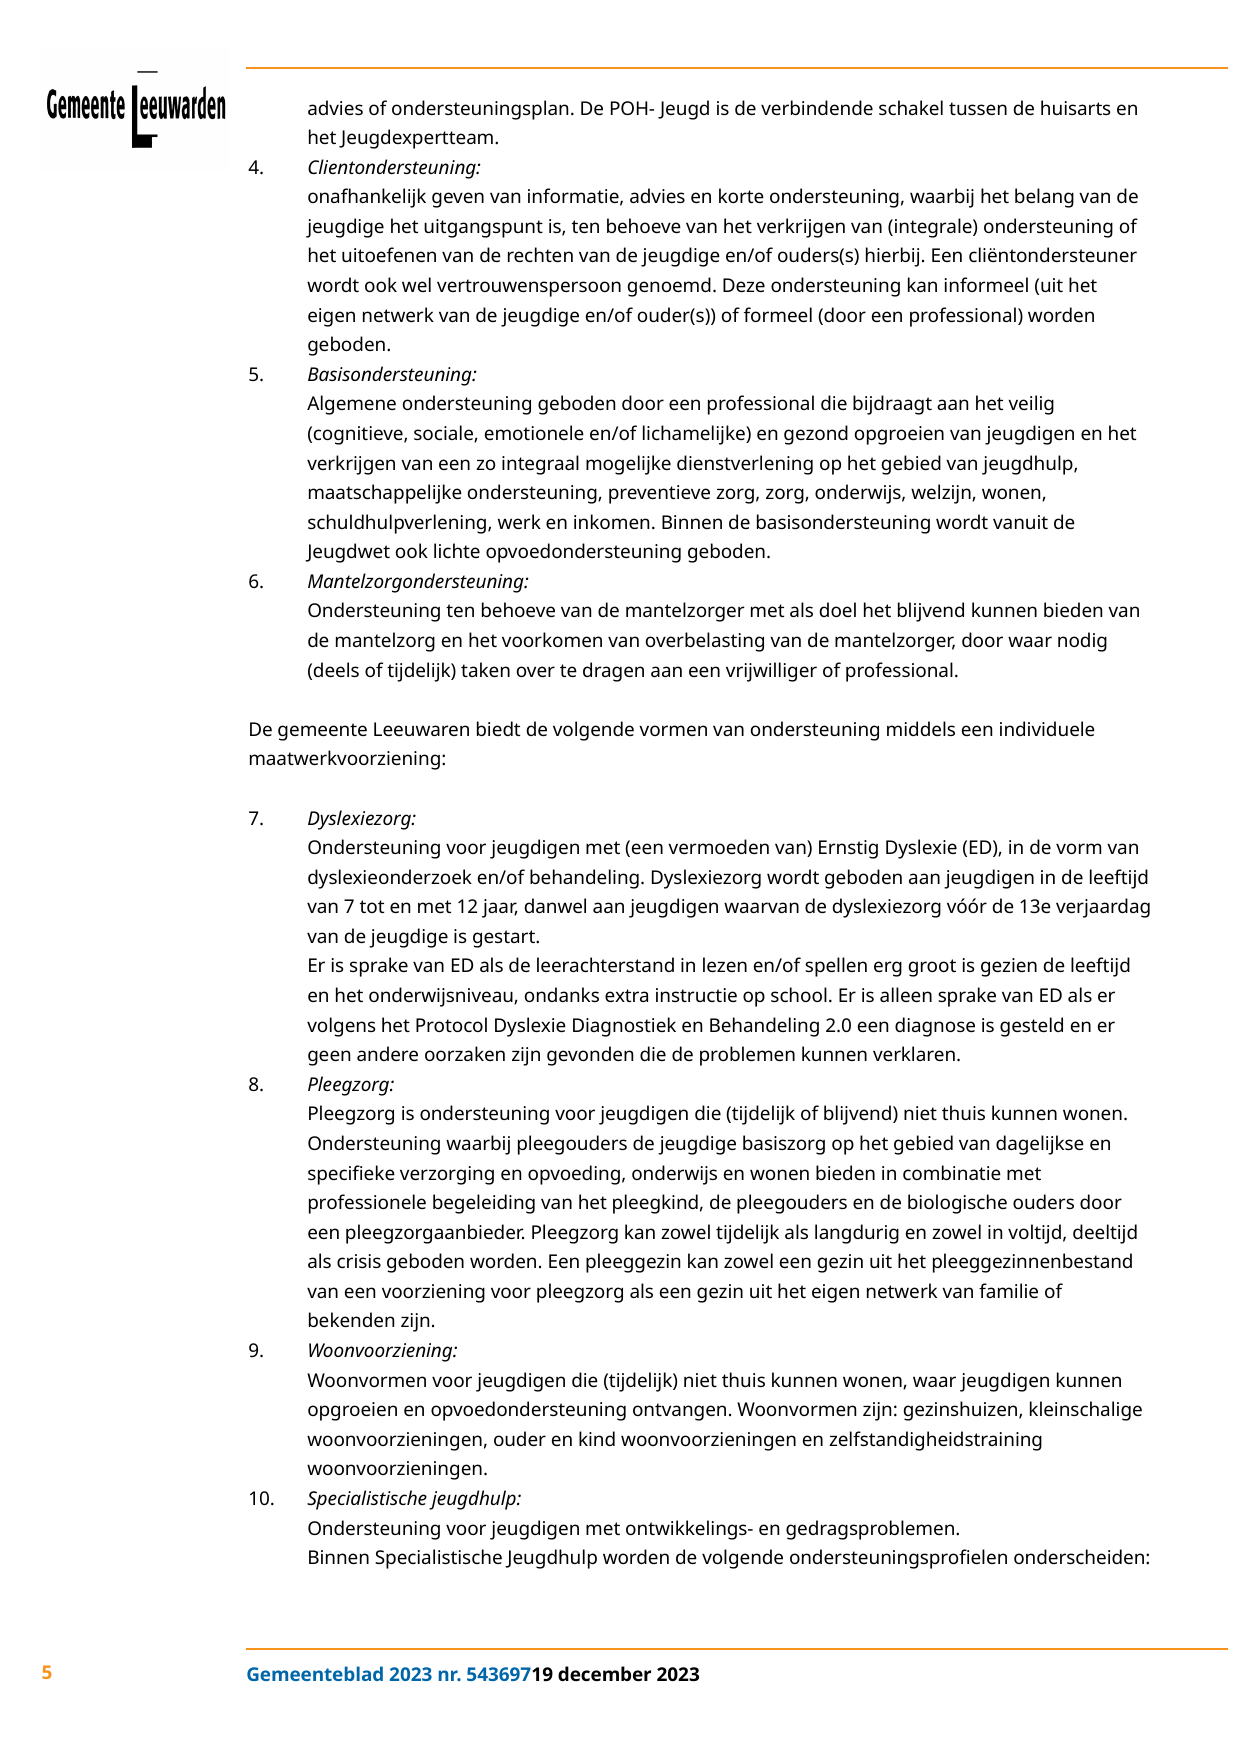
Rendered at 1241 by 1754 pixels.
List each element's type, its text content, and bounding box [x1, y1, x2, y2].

list Dyslexiezorg: [248, 805, 1152, 831]
list Basisondersteuning: [248, 361, 1152, 387]
list Clientondersteuning: [248, 154, 1152, 180]
list onafhankelijk geven van informatie, advies en korte ondersteuning, waarbij het belang van de jeugdige het uitgangspunt is, ten behoeve van het verkrijgen van (integrale) ondersteuning of het uitoefenen van de rechten van de jeugdige en/of ouders(s) hierbij. Een cliëntondersteuner wordt ook wel vertrouwenspersoon genoemd. Deze ondersteuning kan informeel (uit het eigen netwerk van de jeugdige en/of ouder(s)) of formeel (door een professional) worden geboden. [248, 183, 1152, 357]
list Ondersteuning ten behoeve van de mantelzorger met als doel het blijvend kunnen bieden van de mantelzorg en het voorkomen van overbelasting van de mantelzorger, door waar nodig (deels of tijdelijk) taken over te dragen aan een vrijwilliger of professional. [248, 598, 1152, 683]
list Woonvoorziening: [248, 1337, 1152, 1363]
picture [41, 47, 231, 172]
text De gemeente Leeuwaren biedt de volgende vormen van ondersteuning middels een individuele maatwerkvoorziening: [248, 716, 1152, 771]
list Ondersteuning voor jeugdigen met ontwikkelings- en gedragsproblemen. [248, 1515, 1152, 1541]
list Binnen Specialistische Jeugdhulp worden de volgende ondersteuningsprofielen onderscheiden: [248, 1544, 1152, 1570]
list Ondersteuning voor jeugdigen met (een vermoeden van) Ernstig Dyslexie (ED), in de vorm van dyslexieonderzoek en/of behandeling. Dyslexiezorg wordt geboden aan jeugdigen in de leeftijd van 7 tot en met 12 jaar, danwel aan jeugdigen waarvan de dyslexiezorg vóór de 13e verjaardag van de jeugdige is gestart. [248, 834, 1152, 949]
list Algemene ondersteuning geboden door een professional die bijdraagt aan het veilig (cognitieve, sociale, emotionele en/of lichamelijke) en gezond opgroeien van jeugdigen en het verkrijgen van een zo integraal mogelijke dienstverlening op het gebied van jeugdhulp, maatschappelijke ondersteuning, preventieve zorg, zorg, onderwijs, welzijn, wonen, schuldhulpverlening, werk en inkomen. Binnen de basisondersteuning wordt vanuit de Jeugdwet ook lichte opvoedondersteuning geboden. [248, 391, 1152, 564]
list Mantelzorgondersteuning: [248, 568, 1152, 594]
list advies of ondersteuningsplan. De POH- Jeugd is de verbindende schakel tussen de huisarts en het Jeugdexpertteam. [248, 95, 1152, 150]
list Woonvormen voor jeugdigen die (tijdelijk) niet thuis kunnen wonen, waar jeugdigen kunnen opgroeien en opvoedondersteuning ontvangen. Woonvormen zijn: gezinshuizen, kleinschalige woonvoorzieningen, ouder en kind woonvoorzieningen en zelfstandigheidstraining woonvoorzieningen. [248, 1367, 1152, 1481]
list Pleegzorg is ondersteuning voor jeugdigen die (tijdelijk of blijvend) niet thuis kunnen wonen. Ondersteuning waarbij pleegouders de jeugdige basiszorg op het gebied van dagelijkse en specifieke verzorging en opvoeding, onderwijs en wonen bieden in combinatie met professionele begeleiding van het pleegkind, de pleegouders en de biologische ouders door een pleegzorgaanbieder. Pleegzorg kan zowel tijdelijk als langdurig en zowel in voltijd, deeltijd als crisis geboden worden. Een pleeggezin kan zowel een gezin uit het pleeggezinnenbestand van een voorziening voor pleegzorg als een gezin uit het eigen netwerk van familie of bekenden zijn. [248, 1101, 1152, 1333]
list Specialistische jeugdhulp: [248, 1485, 1152, 1511]
list Pleegzorg: [248, 1071, 1152, 1097]
list Er is sprake van ED als de leerachterstand in lezen en/of spellen erg groot is gezien de leeftijd en het onderwijsniveau, ondanks extra instructie op school. Er is alleen sprake van ED als er volgens het Protocol Dyslexie Diagnostiek en Behandeling 2.0 een diagnose is gesteld en er geen andere oorzaken zijn gevonden die de problemen kunnen verklaren. [248, 953, 1152, 1067]
